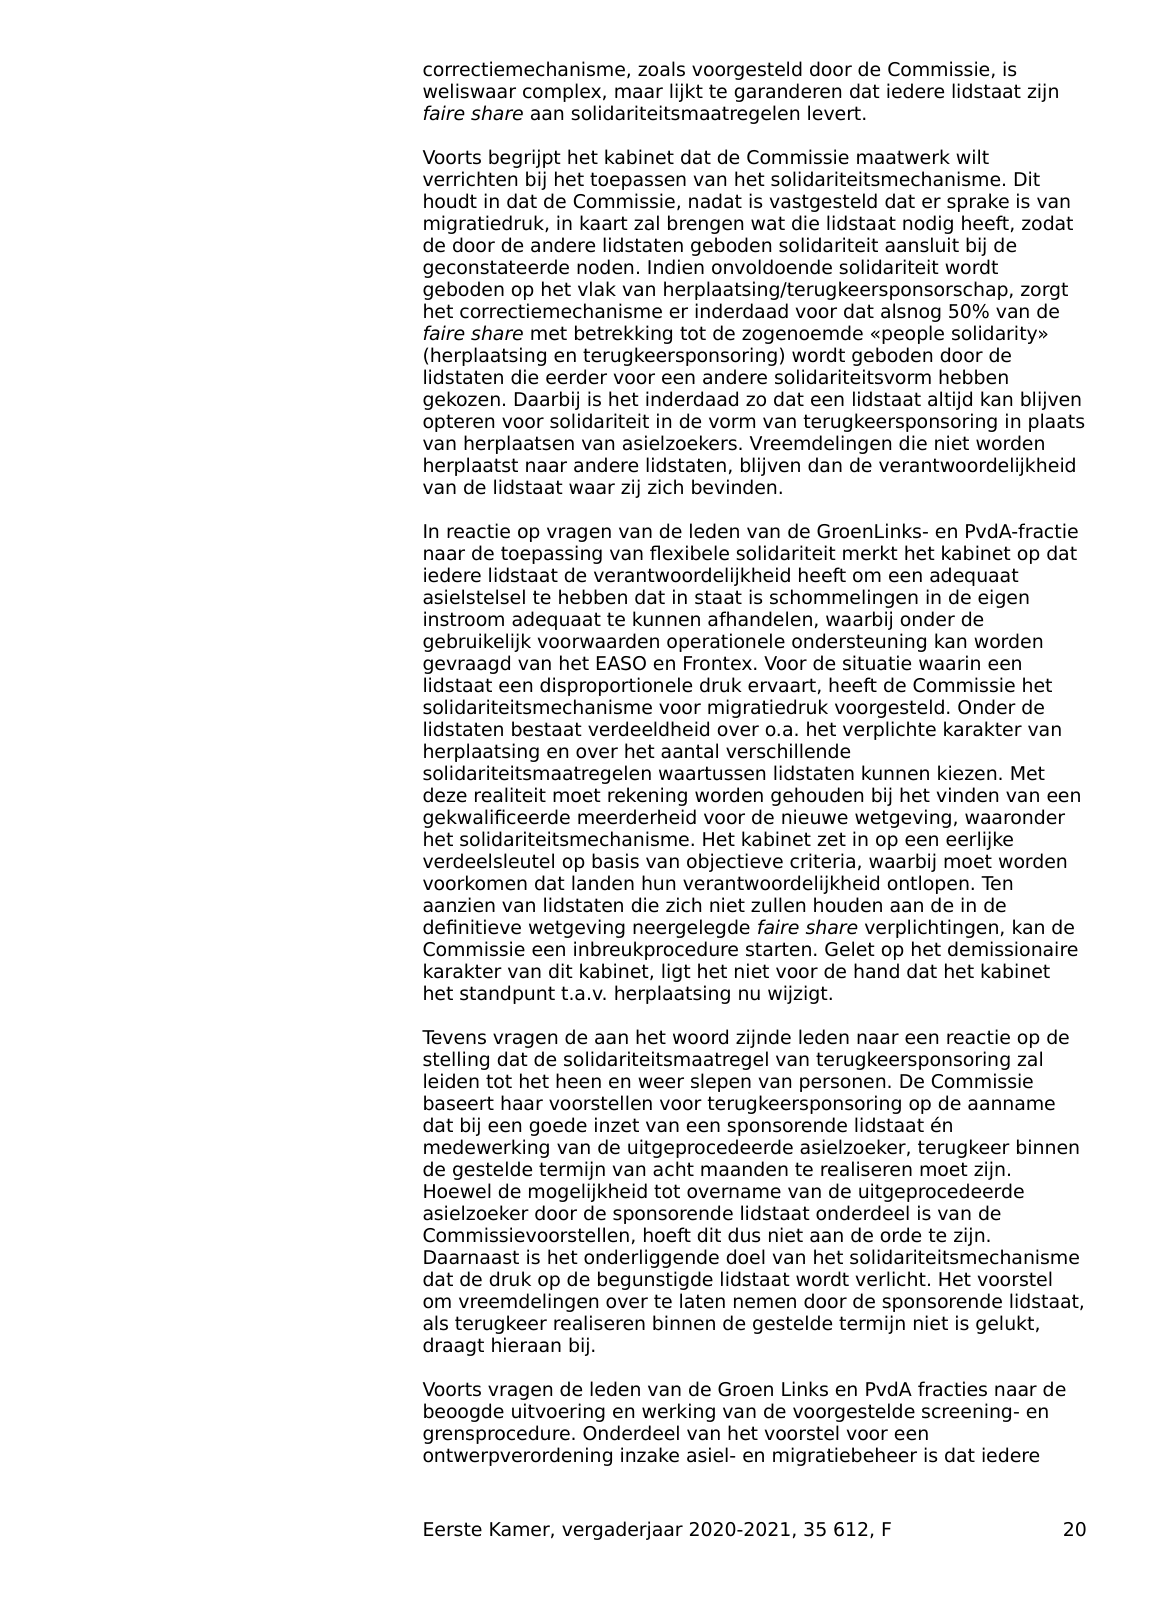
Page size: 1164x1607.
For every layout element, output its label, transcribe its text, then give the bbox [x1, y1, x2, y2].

text Tevens vragen de aan het woord zijnde leden naar een reactie op de stelling dat de solidariteitsmaatregel van terugkeersponsoring zal leiden tot het heen en weer slepen van personen. De Commissie baseert haar voorstellen voor terugkeersponsoring op de aanname dat bij een goede inzet van een sponsorende lidstaat én medewerking van de uitgeprocedeerde asielzoeker, terugkeer binnen de gestelde termijn van acht maanden te realiseren moet zijn. Hoewel de mogelijkheid tot overname van de uitgeprocedeerde asielzoeker door de sponsorende lidstaat onderdeel is van de Commissievoorstellen, hoeft dit dus niet aan de orde te zijn. Daarnaast is het onderliggende doel van het solidariteitsmechanisme dat de druk op de begunstigde lidstaat wordt verlicht. Het voorstel om vreemdelingen over te laten nemen door de sponsorende lidstaat, als terugkeer realiseren binnen de gestelde termijn niet is gelukt, draagt hieraan bij. [422, 1027, 1087, 1356]
text In reactie op vragen van de leden van de GroenLinks- en PvdA-fractie naar de toepassing van flexibele solidariteit merkt het kabinet op dat iedere lidstaat de verantwoordelijkheid heeft om een adequaat asielstelsel te hebben dat in staat is schommelingen in de eigen instroom adequaat te kunnen afhandelen, waarbij onder de gebruikelijk voorwaarden operationele ondersteuning kan worden gevraagd van het EASO en Frontex. Voor de situatie waarin een lidstaat een disproportionele druk ervaart, heeft de Commissie het solidariteitsmechanisme voor migratiedruk voorgesteld. Onder de lidstaten bestaat verdeeldheid over o.a. het verplichte karakter van herplaatsing en over het aantal verschillende solidariteitsmaatregelen waartussen lidstaten kunnen kiezen. Met deze realiteit moet rekening worden gehouden bij het vinden van een gekwalificeerde meerderheid voor de nieuwe wetgeving, waaronder het solidariteitsmechanisme. Het kabinet zet in op een eerlijke verdeelsleutel op basis van objectieve criteria, waarbij moet worden voorkomen dat landen hun verantwoordelijkheid ontlopen. Ten aanzien van lidstaten die zich niet zullen houden aan de in de definitieve wetgeving neergelegde faire share verplichtingen, kan de Commissie een inbreukprocedure starten. Gelet op het demissionaire karakter van dit kabinet, ligt het niet voor de hand dat het kabinet het standpunt t.a.v. herplaatsing nu wijzigt. [422, 521, 1087, 1004]
text Voorts vragen de leden van de Groen Links en PvdA fracties naar de beoogde uitvoering en werking van de voorgestelde screening- en grensprocedure. Onderdeel van het voorstel voor een ontwerpverordening inzake asiel- en migratiebeheer is dat iedere [422, 1379, 1087, 1467]
text Voorts begrijpt het kabinet dat de Commissie maatwerk wilt verrichten bij het toepassen van het solidariteitsmechanisme. Dit houdt in dat de Commissie, nadat is vastgesteld dat er sprake is van migratiedruk, in kaart zal brengen wat die lidstaat nodig heeft, zodat de door de andere lidstaten geboden solidariteit aansluit bij de geconstateerde noden. Indien onvoldoende solidariteit wordt geboden op het vlak van herplaatsing/terugkeersponsorschap, zorgt het correctiemechanisme er inderdaad voor dat alsnog 50% van de faire share met betrekking tot de zogenoemde «people solidarity» (herplaatsing en terugkeersponsoring) wordt geboden door de lidstaten die eerder voor een andere solidariteitsvorm hebben gekozen. Daarbij is het inderdaad zo dat een lidstaat altijd kan blijven opteren voor solidariteit in de vorm van terugkeersponsoring in plaats van herplaatsen van asielzoekers. Vreemdelingen die niet worden herplaatst naar andere lidstaten, blijven dan de verantwoordelijkheid van de lidstaat waar zij zich bevinden. [422, 147, 1087, 499]
text correctiemechanisme, zoals voorgesteld door de Commissie, is weliswaar complex, maar lijkt te garanderen dat iedere lidstaat zijn faire share aan solidariteitsmaatregelen levert. [422, 59, 1087, 125]
